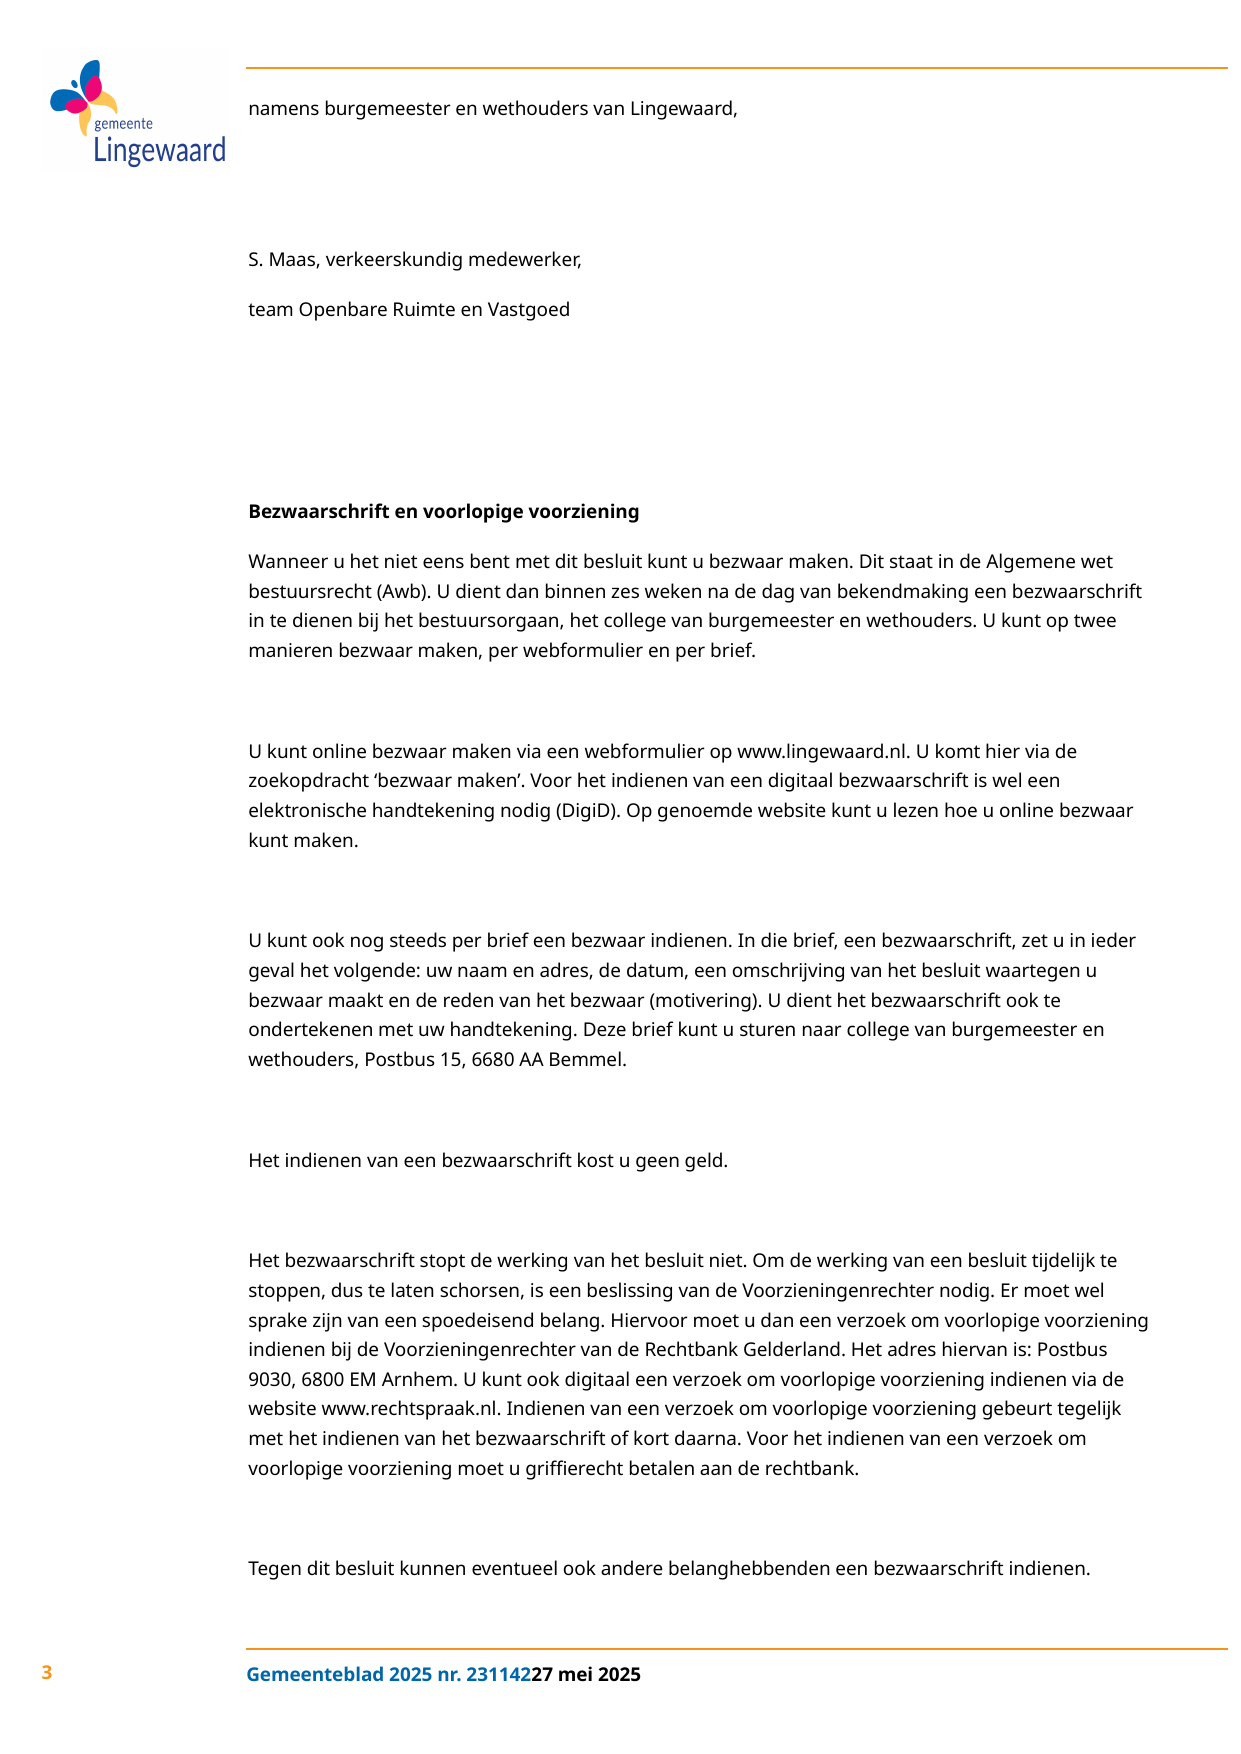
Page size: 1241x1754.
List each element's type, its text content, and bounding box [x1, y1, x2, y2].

text Het bezwaarschrift stopt de werking van het besluit niet. Om de werking van een besluit tijdelijk te stoppen, dus te laten schorsen, is een beslissing van de Voorzieningenrechter nodig. Er moet wel sprake zijn van een spoedeisend belang. Hiervoor moet u dan een verzoek om voorlopige voorziening indienen bij de Voorzieningenrechter van de Rechtbank Gelderland. Het adres hiervan is: Postbus 9030, 6800 EM Arnhem. U kunt ook digitaal een verzoek om voorlopige voorziening indienen via de website www.rechtspraak.nl. Indienen van een verzoek om voorlopige voorziening gebeurt tegelijk met het indienen van het bezwaarschrift of kort daarna. Voor het indienen van een verzoek om voorlopige voorziening moet u griffierecht betalen aan de rechtbank. [248, 1248, 1152, 1481]
text Tegen dit besluit kunnen eventueel ook andere belanghebbenden een bezwaarschrift indienen. [248, 1556, 1152, 1581]
text Wanneer u het niet eens bent met dit besluit kunt u bezwaar maken. Dit staat in de Algemene wet bestuursrecht (Awb). U dient dan binnen zes weken na de dag van bekendmaking een bezwaarschrift in te dienen bij het bestuursorgaan, het college van burgemeester en wethouders. U kunt op twee manieren bezwaar maken, per webformulier en per brief. [248, 548, 1152, 663]
text Het indienen van een bezwaarschrift kost u geen geld. [248, 1147, 1152, 1173]
text namens burgemeester en wethouders van Lingewaard, [248, 95, 1152, 121]
text U kunt ook nog steeds per brief een bezwaar indienen. In die brief, een bezwaarschrift, zet u in ieder geval het volgende: uw naam en adres, de datum, een omschrijving van het besluit waartegen u bezwaar maakt en de reden van het bezwaar (motivering). U dient het bezwaarschrift ook te ondertekenen met uw handtekening. Deze brief kunt u sturen naar college van burgemeester en wethouders, Postbus 15, 6680 AA Bemmel. [248, 928, 1152, 1072]
text S. Maas, verkeerskundig medewerker, [248, 246, 1152, 272]
picture [41, 47, 231, 172]
text team Openbare Ruimte en Vastgoed [248, 296, 1152, 322]
text U kunt online bezwaar maken via een webformulier op www.lingewaard.nl. U komt hier via de zoekopdracht ‘bezwaar maken’. Voor het indienen van een digitaal bezwaarschrift is wel een elektronische handtekening nodig (DigiD). Op genoemde website kunt u lezen hoe u online bezwaar kunt maken. [248, 738, 1152, 853]
text Bezwaarschrift en voorlopige voorziening [248, 498, 1152, 524]
